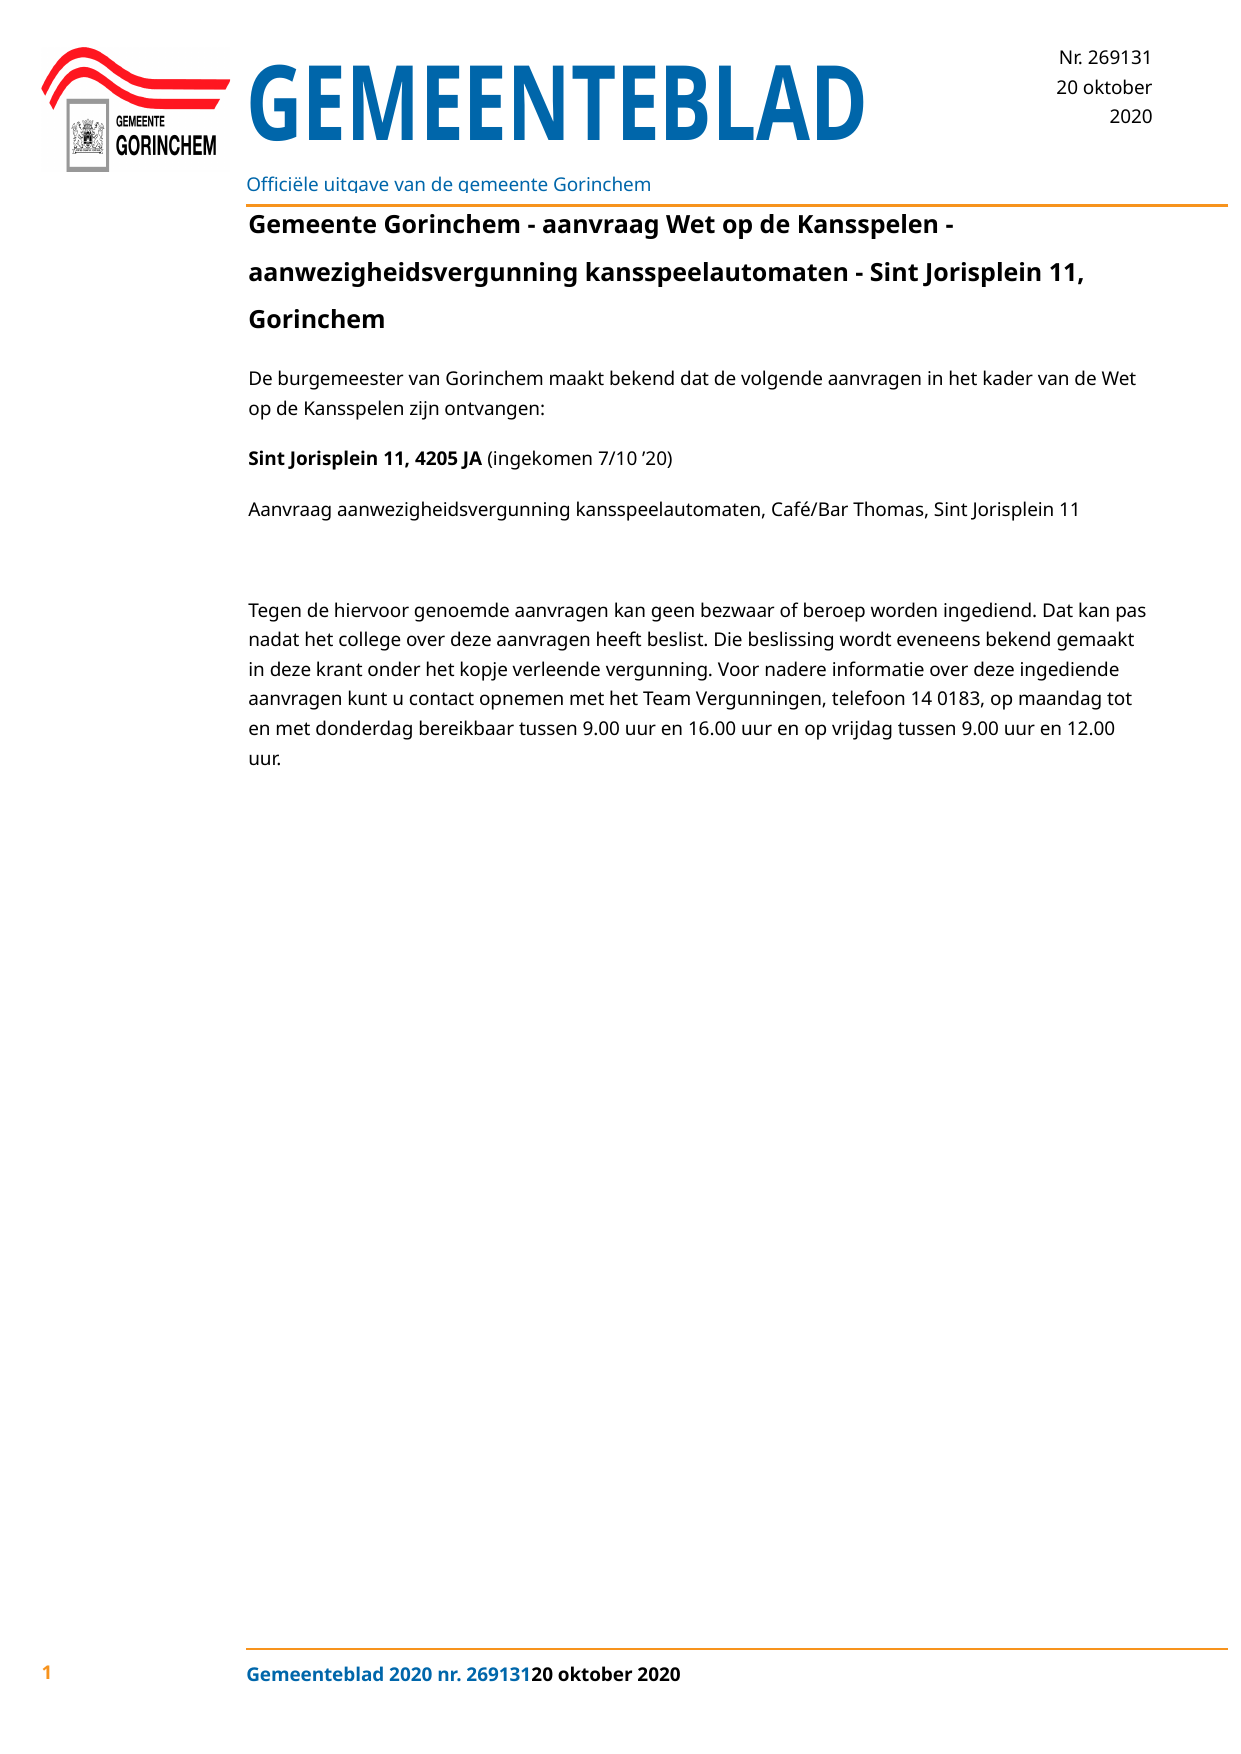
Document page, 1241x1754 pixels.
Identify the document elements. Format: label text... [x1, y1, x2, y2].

text Sint Jorisplein 11, 4205 JA (ingekomen 7/10 ’20) [248, 446, 1152, 471]
text De burgemeester van Gorinchem maakt bekend dat de volgende aanvragen in het kader van de Wet op de Kansspelen zijn ontvangen: [248, 366, 1152, 421]
picture [41, 47, 231, 172]
text Aanvraag aanwezigheidsvergunning kansspeelautomaten, Café/Bar Thomas, Sint Jorisplein 11 [248, 496, 1152, 522]
text Gemeente Gorinchem - aanvraag Wet op de Kansspelen - aanwezigheidsvergunning kansspeelautomaten - Sint Jorisplein 11, Gorinchem [248, 207, 1152, 336]
text Tegen de hiervoor genoemde aanvragen kan geen bezwaar of beroep worden ingediend. Dat kan pas nadat het college over deze aanvragen heeft beslist. Die beslissing wordt eveneens bekend gemaakt in deze krant onder het kopje verleende vergunning. Voor nadere informatie over deze ingediende aanvragen kunt u contact opnemen met het Team Vergunningen, telefoon 14 0183, op maandag tot en met donderdag bereikbaar tussen 9.00 uur en 16.00 uur en op vrijdag tussen 9.00 uur en 12.00 uur. [248, 597, 1152, 770]
